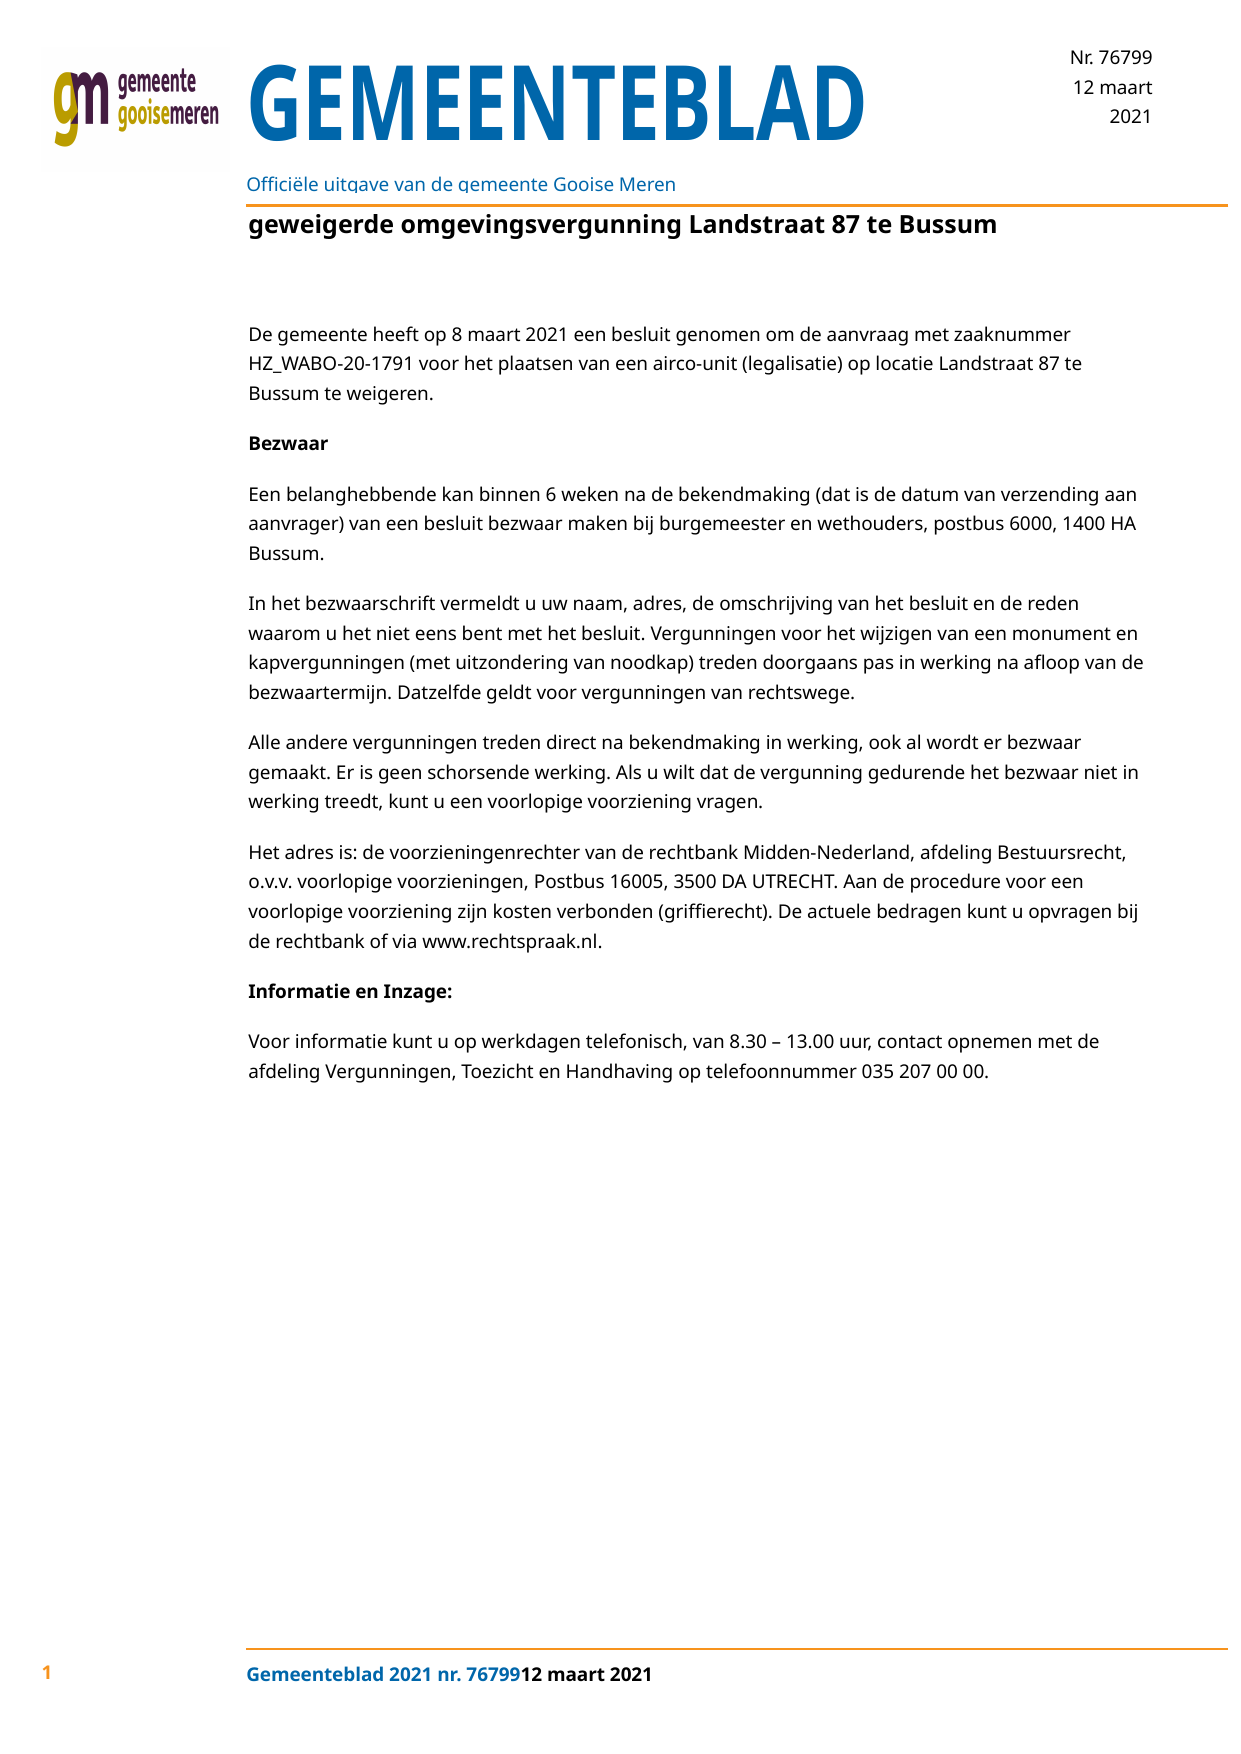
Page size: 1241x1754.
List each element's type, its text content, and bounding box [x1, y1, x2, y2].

text Bezwaar [248, 430, 1152, 456]
text Alle andere vergunningen treden direct na bekendmaking in werking, ook al wordt er bezwaar gemaakt. Er is geen schorsende werking. Als u wilt dat de vergunning gedurende het bezwaar niet in werking treedt, kunt u een voorlopige voorziening vragen. [248, 729, 1152, 814]
text Een belanghebbende kan binnen 6 weken na de bekendmaking (dat is de datum van verzending aan aanvrager) van een besluit bezwaar maken bij burgemeester en wethouders, postbus 6000, 1400 HA Bussum. [248, 481, 1152, 566]
text In het bezwaarschrift vermeldt u uw naam, adres, de omschrijving van het besluit en de reden waarom u het niet eens bent met het besluit. Vergunningen voor het wijzigen van een monument en kapvergunningen (met uitzondering van noodkap) treden doorgaans pas in werking na afloop van de bezwaartermijn. Datzelfde geldt voor vergunningen van rechtswege. [248, 590, 1152, 705]
text Informatie en Inzage: [248, 978, 1152, 1004]
text De gemeente heeft op 8 maart 2021 een besluit genomen om de aanvraag met zaaknummer HZ_WABO-20-1791 voor het plaatsen van een airco-unit (legalisatie) op locatie Landstraat 87 te Bussum te weigeren. [248, 321, 1152, 406]
text Het adres is: de voorzieningenrechter van de rechtbank Midden-Nederland, afdeling Bestuursrecht, o.v.v. voorlopige voorzieningen, Postbus 16005, 3500 DA UTRECHT. Aan de procedure voor een voorlopige voorziening zijn kosten verbonden (griffierecht). De actuele bedragen kunt u opvragen bij de rechtbank of via www.rechtspraak.nl. [248, 839, 1152, 953]
text Voor informatie kunt u op werkdagen telefonisch, van 8.30 – 13.00 uur, contact opnemen met de afdeling Vergunningen, Toezicht en Handhaving op telefoonnummer 035 207 00 00. [248, 1029, 1152, 1084]
text geweigerde omgevingsvergunning Landstraat 87 te Bussum [248, 207, 1152, 241]
picture [41, 47, 231, 172]
